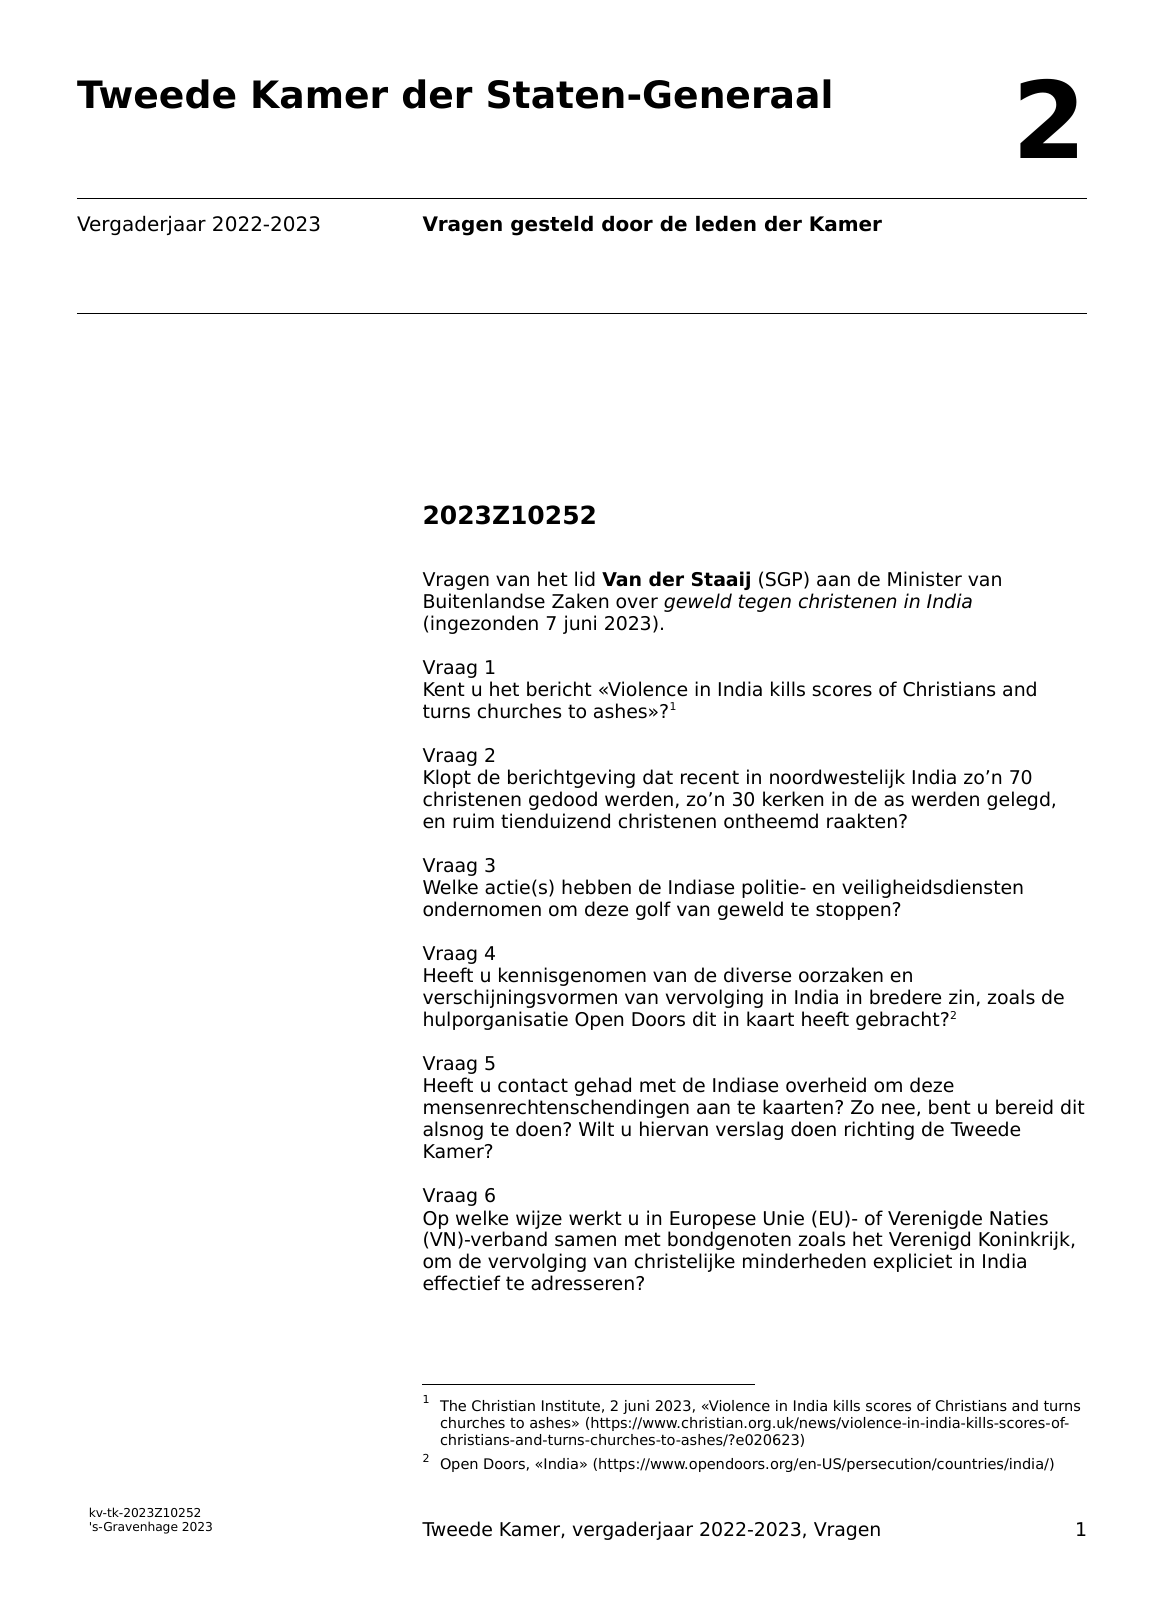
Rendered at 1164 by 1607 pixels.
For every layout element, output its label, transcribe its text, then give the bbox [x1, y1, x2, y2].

text Heeft u kennisgenomen van de diverse oorzaken en verschijningsvormen van vervolging in India in bredere zin, zoals de hulporganisatie Open Doors dit in kaart heeft gebracht? [422, 965, 1087, 1031]
text Open Doors, «India» (https://www.opendoors.org/en-US/persecution/countries/india/) [422, 1452, 1087, 1474]
text 2023Z10252 [422, 501, 1087, 531]
text Heeft u contact gehad met de Indiase overheid om deze mensenrechtenschendingen aan te kaarten? Zo nee, bent u bereid dit alsnog te doen? Wilt u hiervan verslag doen richting de Tweede Kamer? [422, 1075, 1087, 1163]
table_cell Vergaderjaar 2022-2023 [77, 199, 422, 313]
text Vragen van het lid Van der Staaij (SGP) aan de Minister van Buitenlandse Zaken over geweld tegen christenen in India (ingezonden 7 juni 2023). [422, 569, 1087, 635]
text Vraag 2 [422, 745, 1087, 767]
text Vraag 4 [422, 943, 1087, 965]
text 's-Gravenhage 2023 [88, 1520, 323, 1534]
table_cell Vragen gesteld door de leden der Kamer [422, 199, 1087, 313]
text Vraag 1 [422, 657, 1087, 679]
text Vraag 6 [422, 1185, 1087, 1207]
text Klopt de berichtgeving dat recent in noordwestelijk India zo’n 70 christenen gedood werden, zo’n 30 kerken in de as werden gelegd, en ruim tienduizend christenen ontheemd raakten? [422, 767, 1087, 833]
table_header 2 [886, 59, 1087, 198]
text Vraag 5 [422, 1053, 1087, 1075]
text Vraag 3 [422, 855, 1087, 877]
table_header Tweede Kamer der Staten-Generaal [77, 59, 886, 198]
text Welke actie(s) hebben de Indiase politie- en veiligheidsdiensten ondernomen om deze golf van geweld te stoppen? [422, 877, 1087, 921]
text Op welke wijze werkt u in Europese Unie (EU)- of Verenigde Naties (VN)-verband samen met bondgenoten zoals het Verenigd Koninkrijk, om de vervolging van christelijke minderheden expliciet in India effectief te adresseren? [422, 1207, 1087, 1295]
text kv-tk-2023Z10252 [88, 1506, 323, 1520]
text The Christian Institute, 2 juni 2023, «Violence in India kills scores of Christians and turns churches to ashes» (https://www.christian.org.uk/news/violence-in-india-kills-scores-of-christians-and-turns-churches-to-ashes/?e020623) [422, 1393, 1087, 1449]
text Kent u het bericht «Violence in India kills scores of Christians and turns churches to ashes»? [422, 679, 1087, 723]
